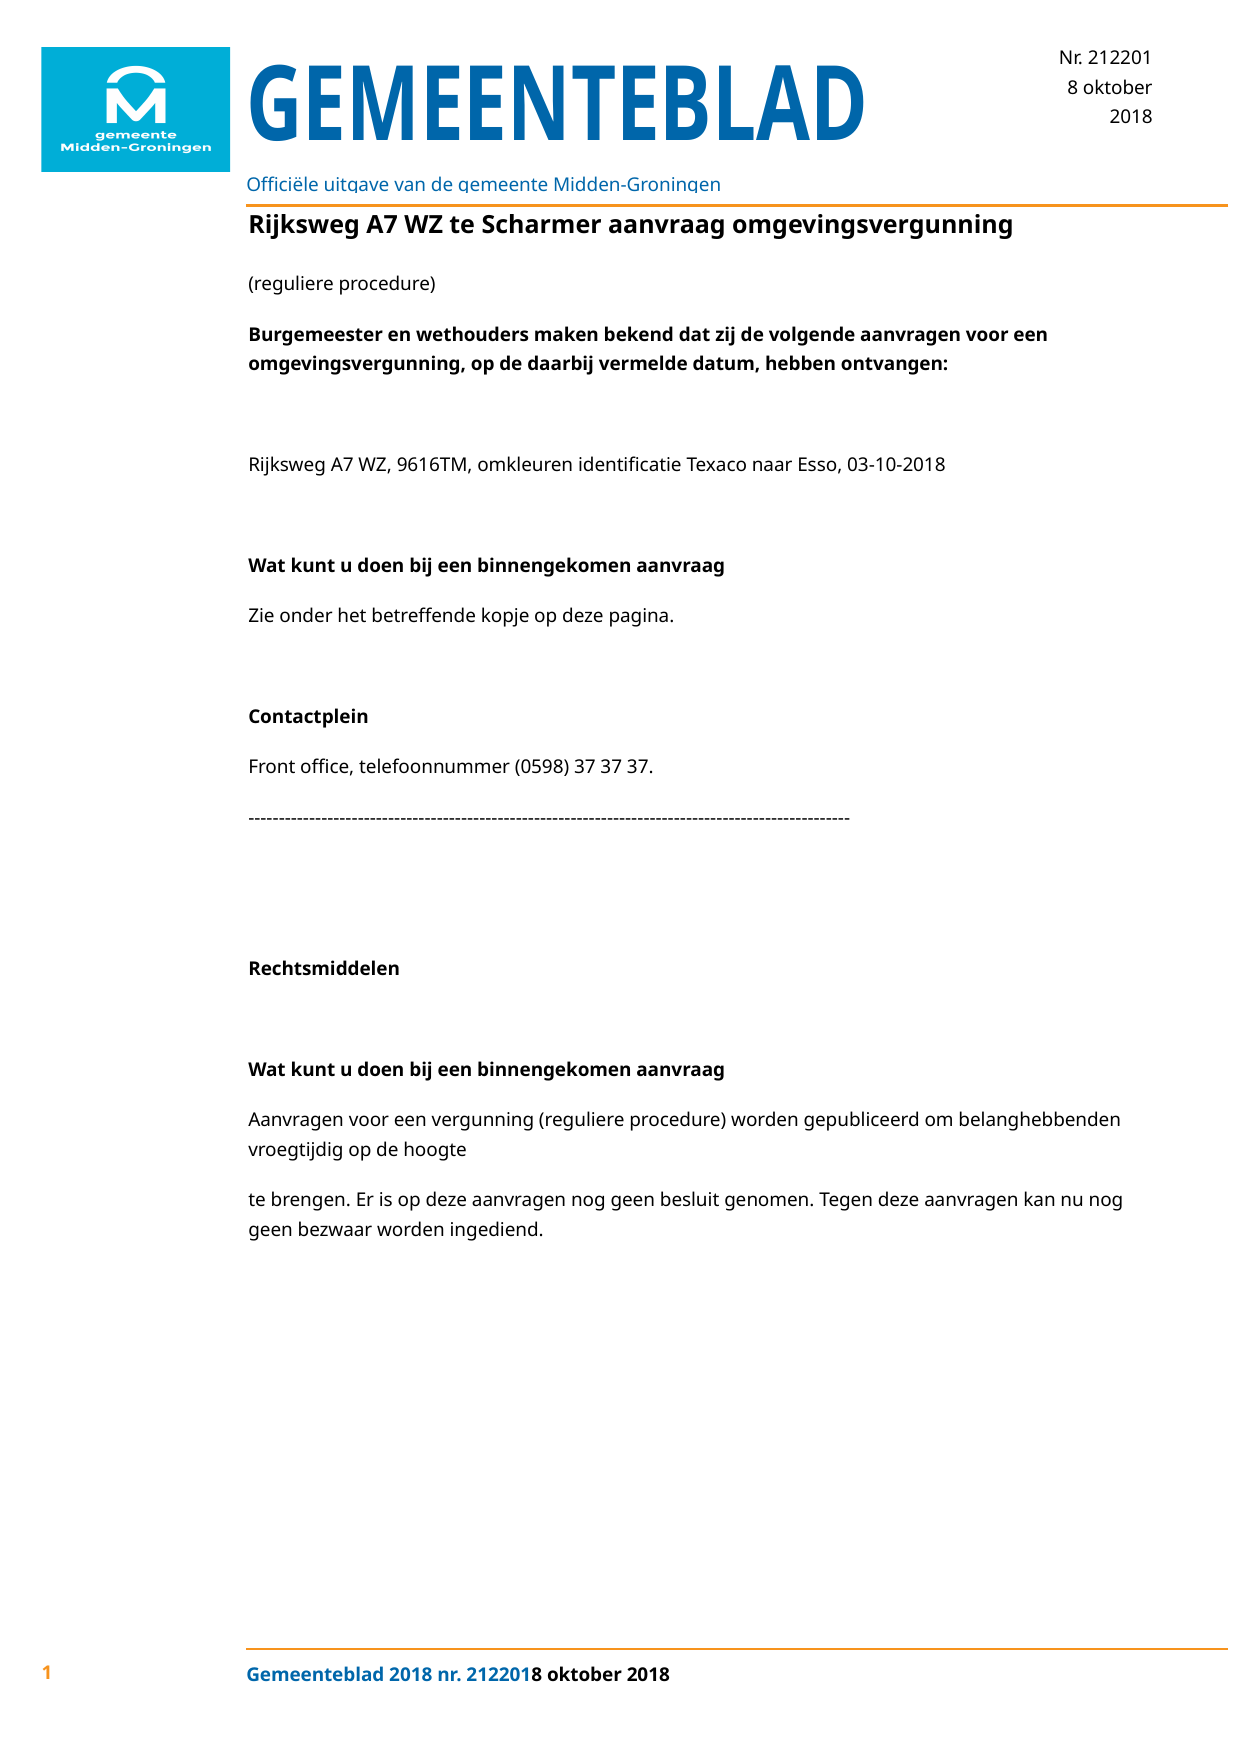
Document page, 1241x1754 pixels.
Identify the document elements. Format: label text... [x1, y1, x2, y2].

picture [108, 66, 164, 82]
text Wat kunt u doen bij een binnengekomen aanvraag [248, 1056, 1152, 1082]
text Aanvragen voor een vergunning (reguliere procedure) worden gepubliceerd om belanghebbenden vroegtijdig op de hoogte [248, 1107, 1152, 1162]
text Contactplein [248, 703, 1152, 729]
picture [184, 146, 190, 153]
text (reguliere procedure) [248, 270, 1152, 296]
text Rechtsmiddelen [248, 955, 1152, 981]
text Zie onder het betreffende kopje op deze pagina. [248, 602, 1152, 628]
text --------------------------------------------------------------------------------------------------- [248, 804, 1152, 830]
picture [107, 89, 165, 122]
text Rijksweg A7 WZ, 9616TM, omkleuren identificatie Texaco naar Esso, 03-10-2018 [248, 451, 1152, 477]
text Front office, telefoonnummer (0598) 37 37 37. [248, 754, 1152, 779]
text Rijksweg A7 WZ te Scharmer aanvraag omgevingsvergunning [248, 207, 1152, 241]
text Burgemeester en wethouders maken bekend dat zij de volgende aanvragen voor een omgevingsvergunning, op de daarbij vermelde datum, hebben ontvangen: [248, 321, 1152, 376]
text te brengen. Er is op deze aanvragen nog geen besluit genomen. Tegen deze aanvragen kan nu nog geen bezwaar worden ingediend. [248, 1187, 1152, 1242]
text Wat kunt u doen bij een binnengekomen aanvraag [248, 552, 1152, 578]
